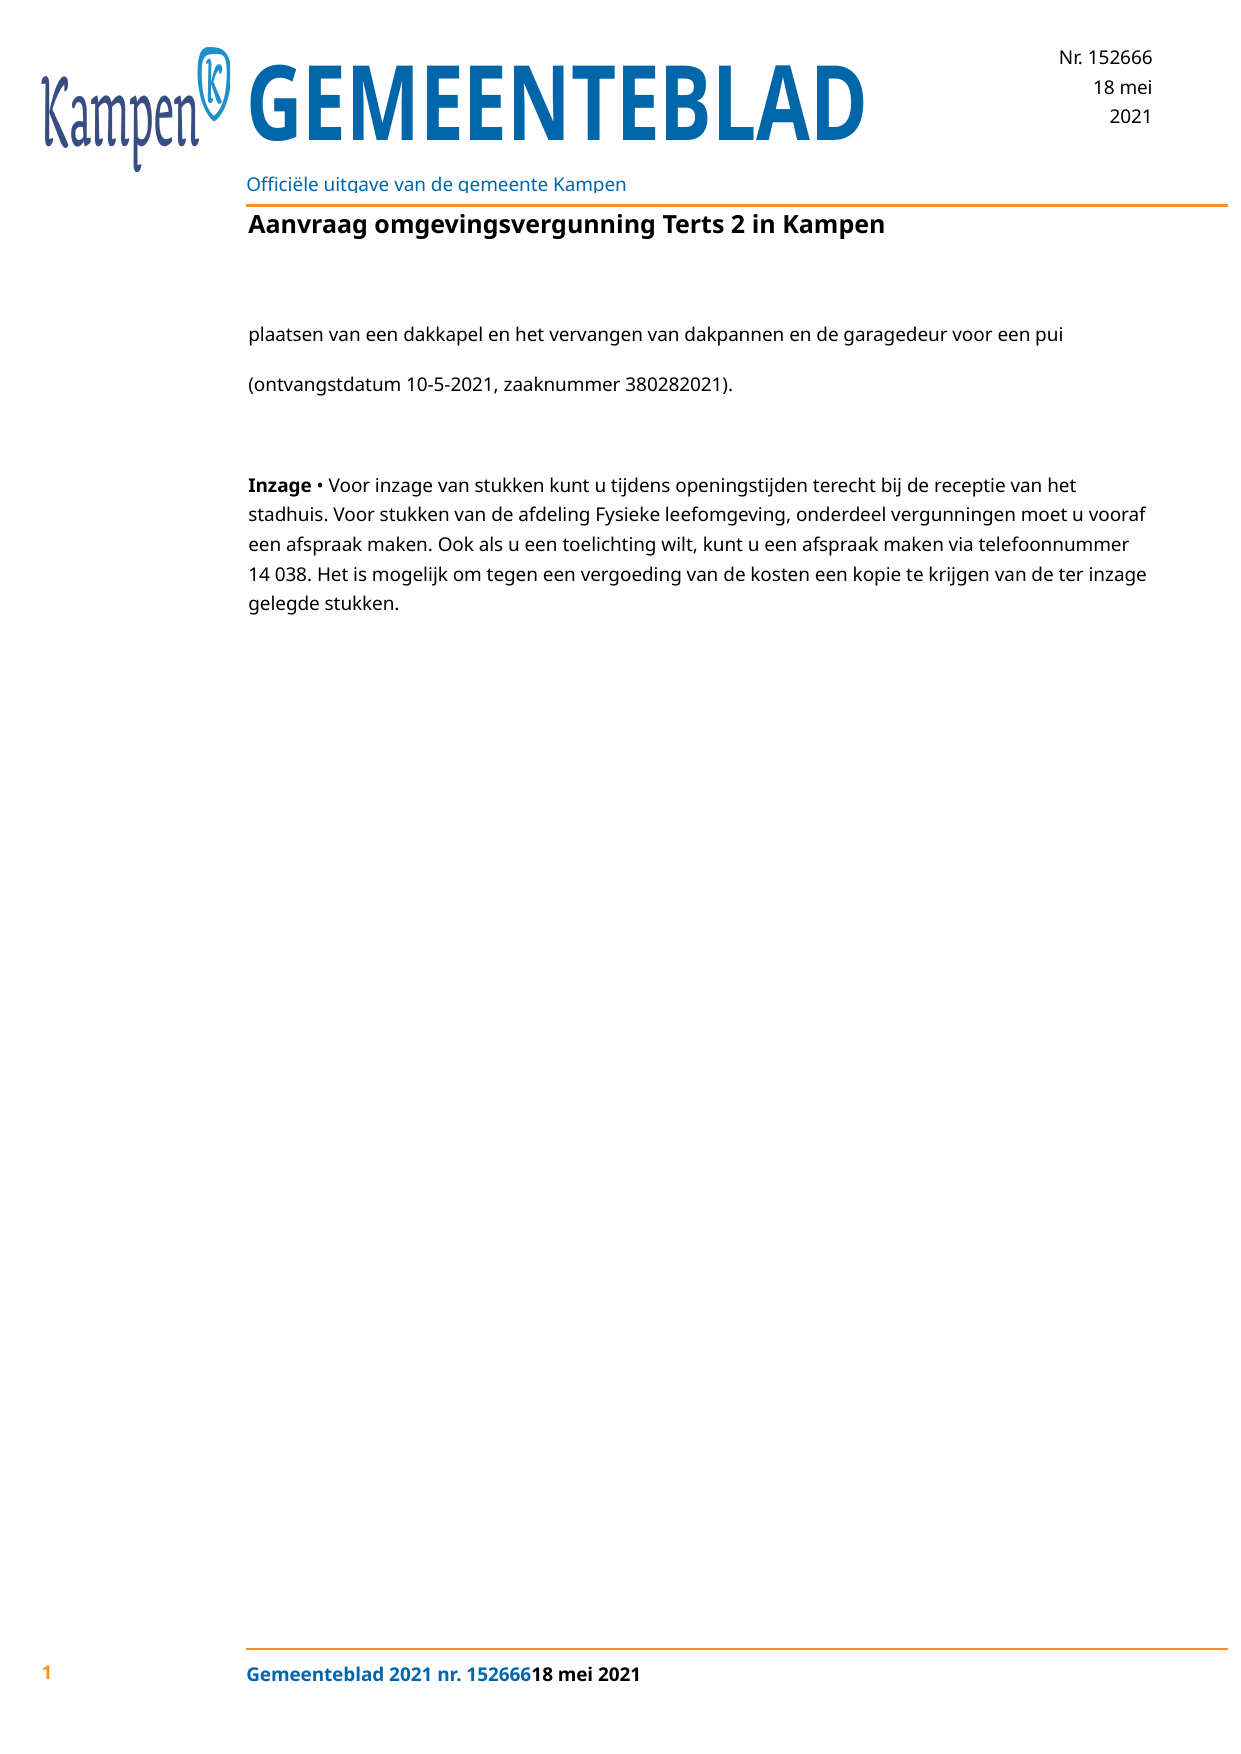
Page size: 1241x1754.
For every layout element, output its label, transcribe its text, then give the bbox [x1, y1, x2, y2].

text (ontvangstdatum 10-5-2021, zaaknummer 380282021). [248, 371, 1152, 397]
text plaatsen van een dakkapel en het vervangen van dakpannen en de garagedeur voor een pui [248, 321, 1152, 346]
text Aanvraag omgevingsvergunning Terts 2 in Kampen [248, 207, 1152, 241]
picture [41, 47, 231, 172]
text Inzage • Voor inzage van stukken kunt u tijdens openingstijden terecht bij de receptie van het stadhuis. Voor stukken van de afdeling Fysieke leefomgeving, onderdeel vergunningen moet u vooraf een afspraak maken. Ook als u een toelichting wilt, kunt u een afspraak maken via telefoonnummer 14 038. Het is mogelijk om tegen een vergoeding van de kosten een kopie te krijgen van de ter inzage gelegde stukken. [248, 472, 1152, 616]
